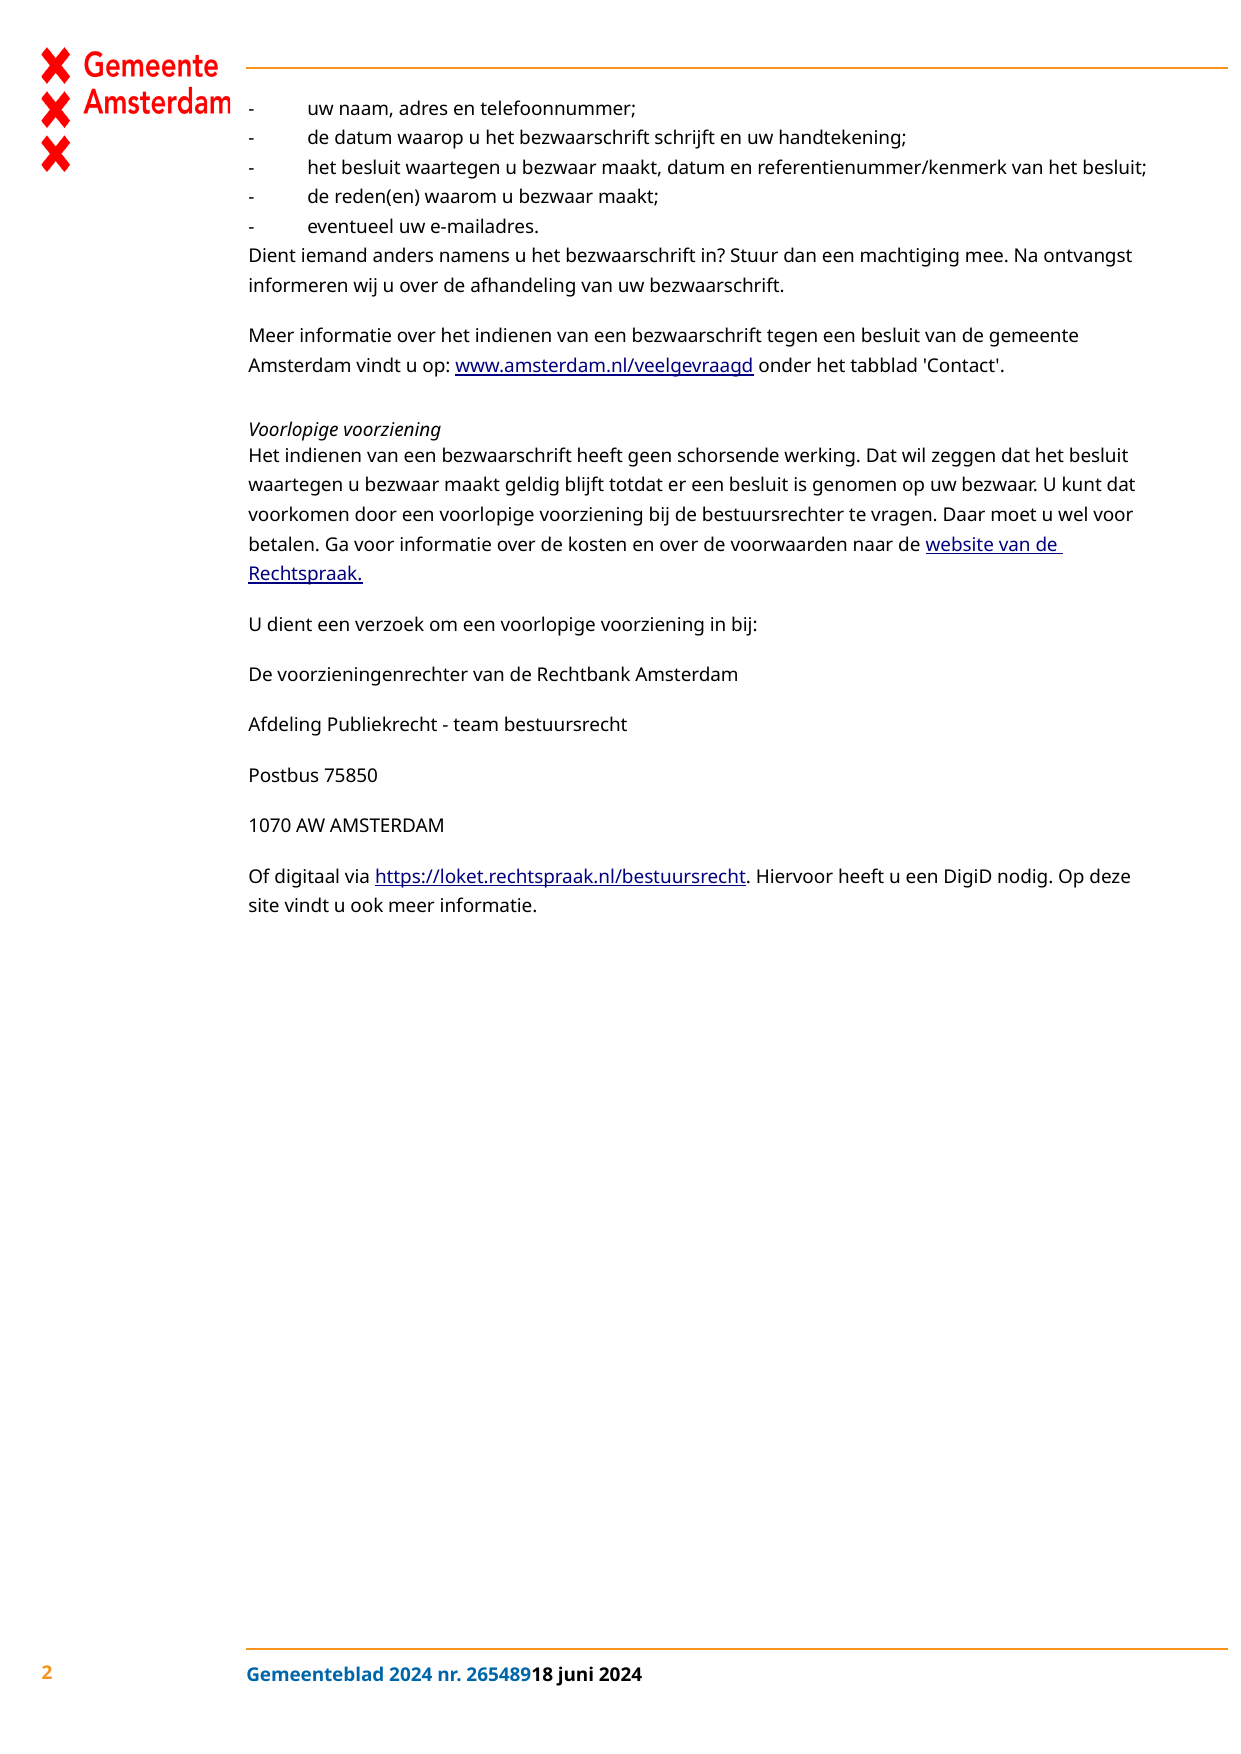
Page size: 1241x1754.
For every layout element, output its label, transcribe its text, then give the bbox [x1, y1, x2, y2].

text Of digitaal via https://loket.rechtspraak.nl/bestuursrecht. Hiervoor heeft u een DigiD nodig. Op deze site vindt u ook meer informatie. [248, 863, 1152, 918]
text U dient een verzoek om een voorlopige voorziening in bij: [248, 611, 1152, 636]
list de reden(en) waarom u bezwaar maakt; [248, 183, 1152, 209]
text De voorzieningenrechter van de Rechtbank Amsterdam [248, 661, 1152, 687]
text 1070 AW AMSTERDAM [248, 812, 1152, 838]
list eventueel uw e-mailadres. [248, 213, 1152, 239]
text Meer informatie over het indienen van een bezwaarschrift tegen een besluit van de gemeente Amsterdam vindt u op: www.amsterdam.nl/veelgevraagd onder het tabblad 'Contact'. [248, 323, 1152, 378]
text Dient iemand anders namens u het bezwaarschrift in? Stuur dan een machtiging mee. Na ontvangst informeren wij u over de afhandeling van uw bezwaarschrift. [248, 243, 1152, 298]
list uw naam, adres en telefoonnummer; [248, 95, 1152, 121]
text Postbus 75850 [248, 762, 1152, 788]
text Voorlopige voorziening [248, 416, 1152, 442]
list de datum waarop u het bezwaarschrift schrijft en uw handtekening; [248, 124, 1152, 150]
text Het indienen van een bezwaarschrift heeft geen schorsende werking. Dat wil zeggen dat het besluit waartegen u bezwaar maakt geldig blijft totdat er een besluit is genomen op uw bezwaar. U kunt dat voorkomen door een voorlopige voorziening bij de bestuursrechter te vragen. Daar moet u wel voor betalen. Ga voor informatie over de kosten en over de voorwaarden naar de website van de Rechtspraak. [248, 442, 1152, 586]
text Afdeling Publiekrecht - team bestuursrecht [248, 712, 1152, 737]
picture [41, 47, 231, 172]
list het besluit waartegen u bezwaar maakt, datum en referentienummer/kenmerk van het besluit; [248, 154, 1152, 180]
